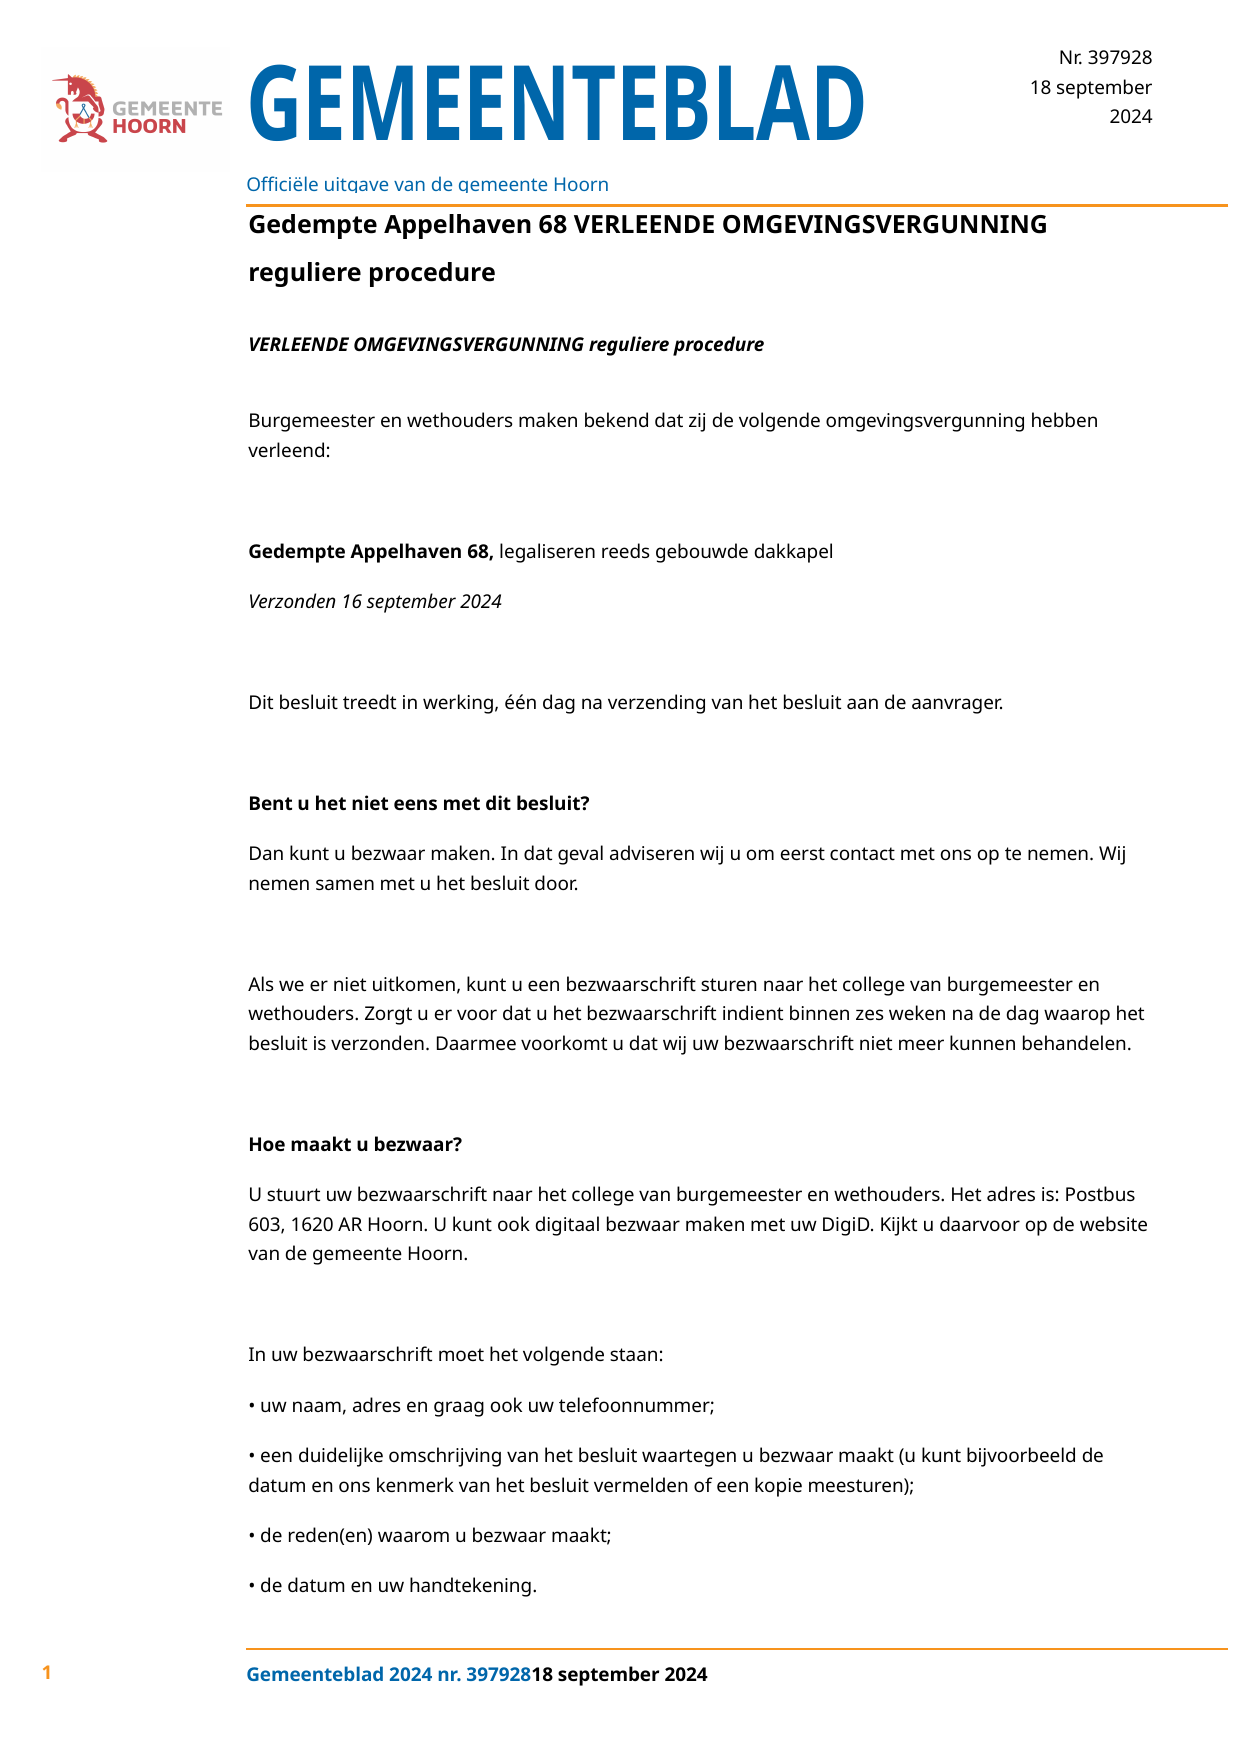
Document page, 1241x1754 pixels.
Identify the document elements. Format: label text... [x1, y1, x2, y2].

text VERLEENDE OMGEVINGSVERGUNNING reguliere procedure [248, 331, 1152, 357]
text Bent u het niet eens met dit besluit? [248, 790, 1152, 816]
text U stuurt uw bezwaarschrift naar het college van burgemeester en wethouders. Het adres is: Postbus 603, 1620 AR Hoorn. U kunt ook digitaal bezwaar maken met uw DigiD. Kijkt u daarvoor op de website van de gemeente Hoorn. [248, 1181, 1152, 1266]
picture [41, 47, 231, 172]
text • de reden(en) waarom u bezwaar maakt; [248, 1522, 1152, 1548]
text Als we er niet uitkomen, kunt u een bezwaarschrift sturen naar het college van burgemeester en wethouders. Zorgt u er voor dat u het bezwaarschrift indient binnen zes weken na de dag waarop het besluit is verzonden. Daarmee voorkomt u dat wij uw bezwaarschrift niet meer kunnen behandelen. [248, 971, 1152, 1056]
text Verzonden 16 september 2024 [248, 588, 1152, 614]
text • een duidelijke omschrijving van het besluit waartegen u bezwaar maakt (u kunt bijvoorbeeld de datum en ons kenmerk van het besluit vermelden of een kopie meesturen); [248, 1442, 1152, 1497]
text Dan kunt u bezwaar maken. In dat geval adviseren wij u om eerst contact met ons op te nemen. Wij nemen samen met u het besluit door. [248, 841, 1152, 896]
text • uw naam, adres en graag ook uw telefoonnummer; [248, 1392, 1152, 1417]
text In uw bezwaarschrift moet het volgende staan: [248, 1341, 1152, 1367]
text Hoe maakt u bezwaar? [248, 1131, 1152, 1157]
text Burgemeester en wethouders maken bekend dat zij de volgende omgevingsvergunning hebben verleend: [248, 408, 1152, 463]
text Dit besluit treedt in werking, één dag na verzending van het besluit aan de aanvrager. [248, 689, 1152, 715]
text Gedempte Appelhaven 68, legaliseren reeds gebouwde dakkapel [248, 538, 1152, 564]
text Gedempte Appelhaven 68 VERLEENDE OMGEVINGSVERGUNNING reguliere procedure [248, 207, 1152, 288]
text • de datum en uw handtekening. [248, 1573, 1152, 1598]
